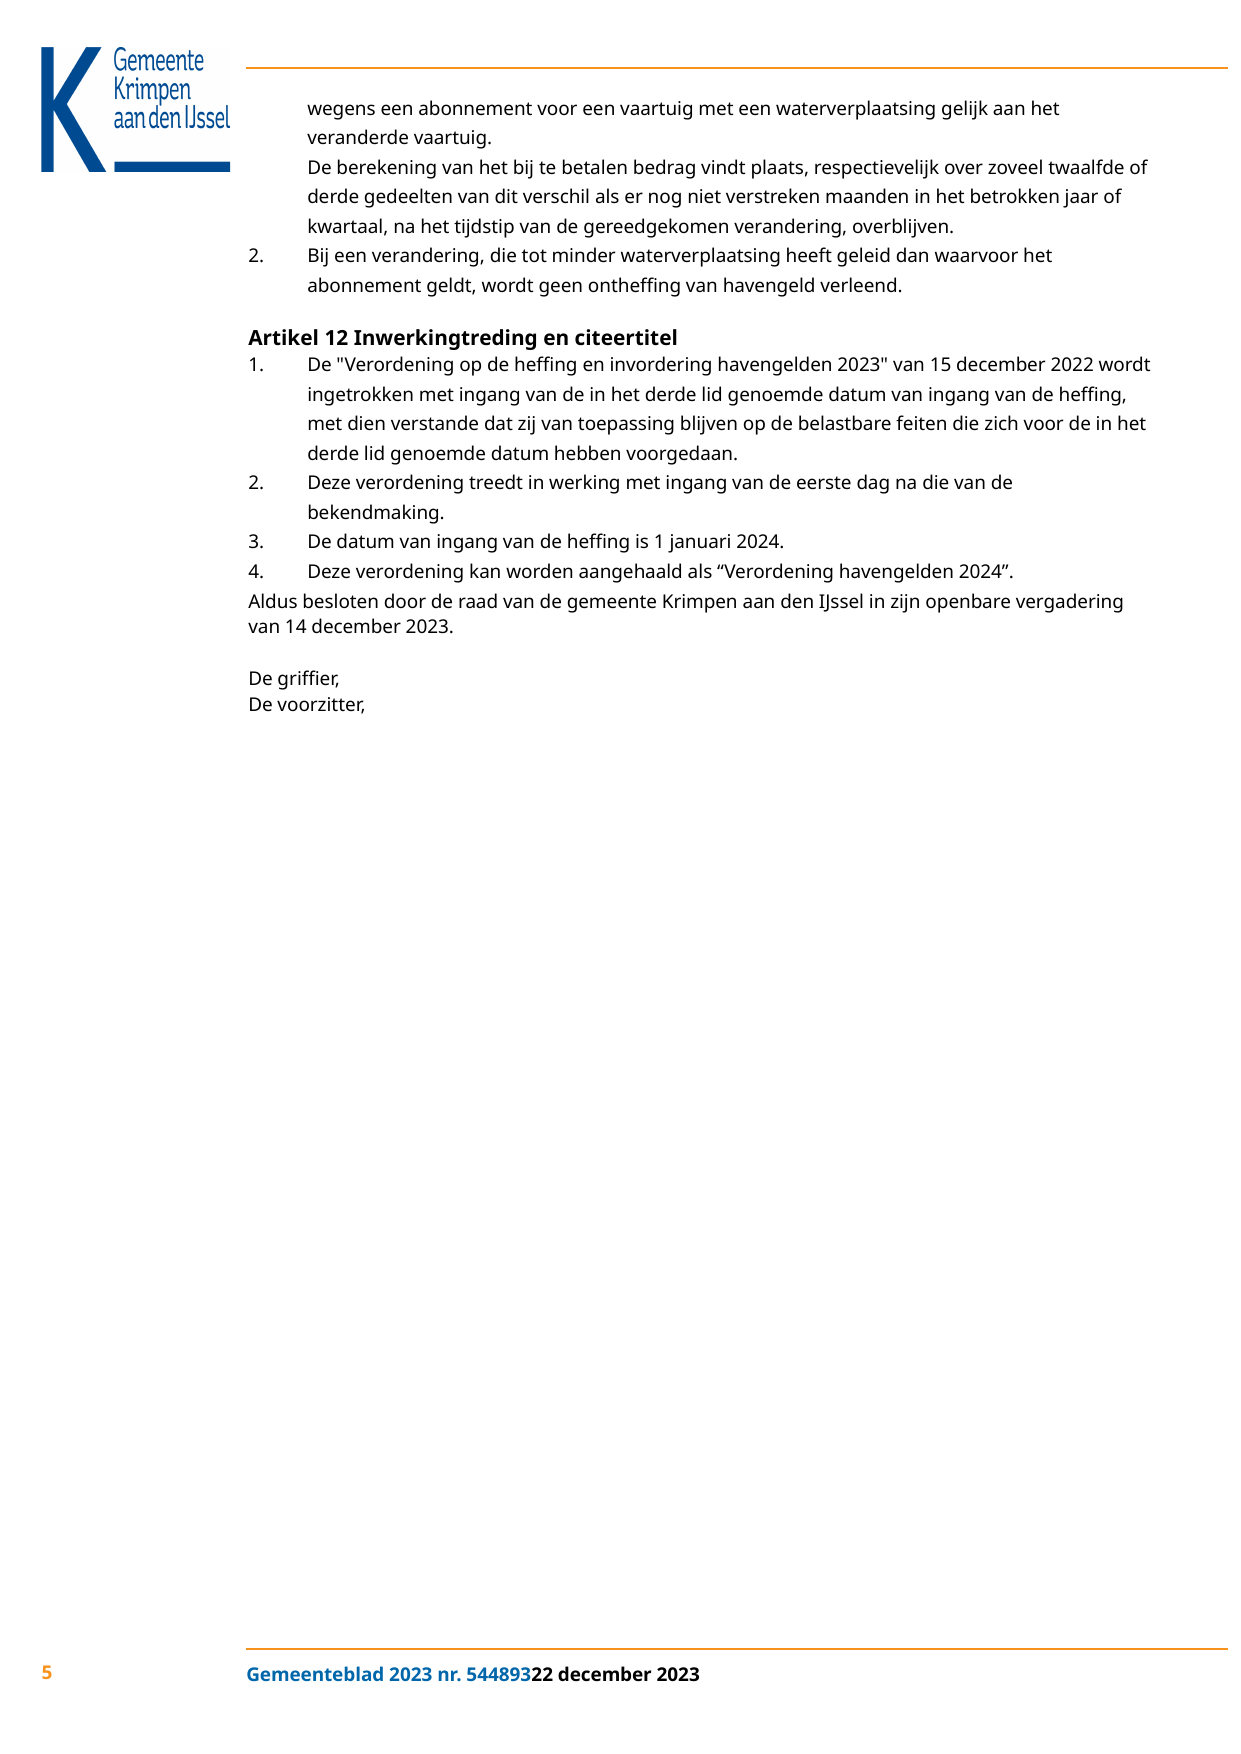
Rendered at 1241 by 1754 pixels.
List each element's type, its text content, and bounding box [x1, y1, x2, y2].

picture [41, 47, 231, 172]
text Aldus besloten door de raad van de gemeente Krimpen aan den IJssel in zijn openbare vergadering van 14 december 2023. [248, 588, 1152, 639]
text De voorzitter, [248, 691, 1152, 716]
list Deze verordening treedt in werking met ingang van de eerste dag na die van de bekendmaking. [248, 469, 1152, 525]
list De berekening van het bij te betalen bedrag vindt plaats, respectievelijk over zoveel twaalfde of derde gedeelten van dit verschil als er nog niet verstreken maanden in het betrokken jaar of kwartaal, na het tijdstip van de gereedgekomen verandering, overblijven. [248, 154, 1152, 239]
text De griffier, [248, 665, 1152, 691]
list Bij een verandering, die tot minder waterverplaatsing heeft geleid dan waarvoor het abonnement geldt, wordt geen ontheffing van havengeld verleend. [248, 243, 1152, 298]
text Artikel 12 Inwerkingtreding en citeertitel [248, 323, 1152, 351]
list Deze verordening kan worden aangehaald als “Verordening havengelden 2024”. [248, 558, 1152, 584]
list De "Verordening op de heffing en invordering havengelden 2023" van 15 december 2022 wordt ingetrokken met ingang van de in het derde lid genoemde datum van ingang van de heffing, met dien verstande dat zij van toepassing blijven op de belastbare feiten die zich voor de in het derde lid genoemde datum hebben voorgedaan. [248, 351, 1152, 466]
list wegens een abonnement voor een vaartuig met een waterverplaatsing gelijk aan het veranderde vaartuig. [248, 95, 1152, 150]
list De datum van ingang van de heffing is 1 januari 2024. [248, 529, 1152, 554]
